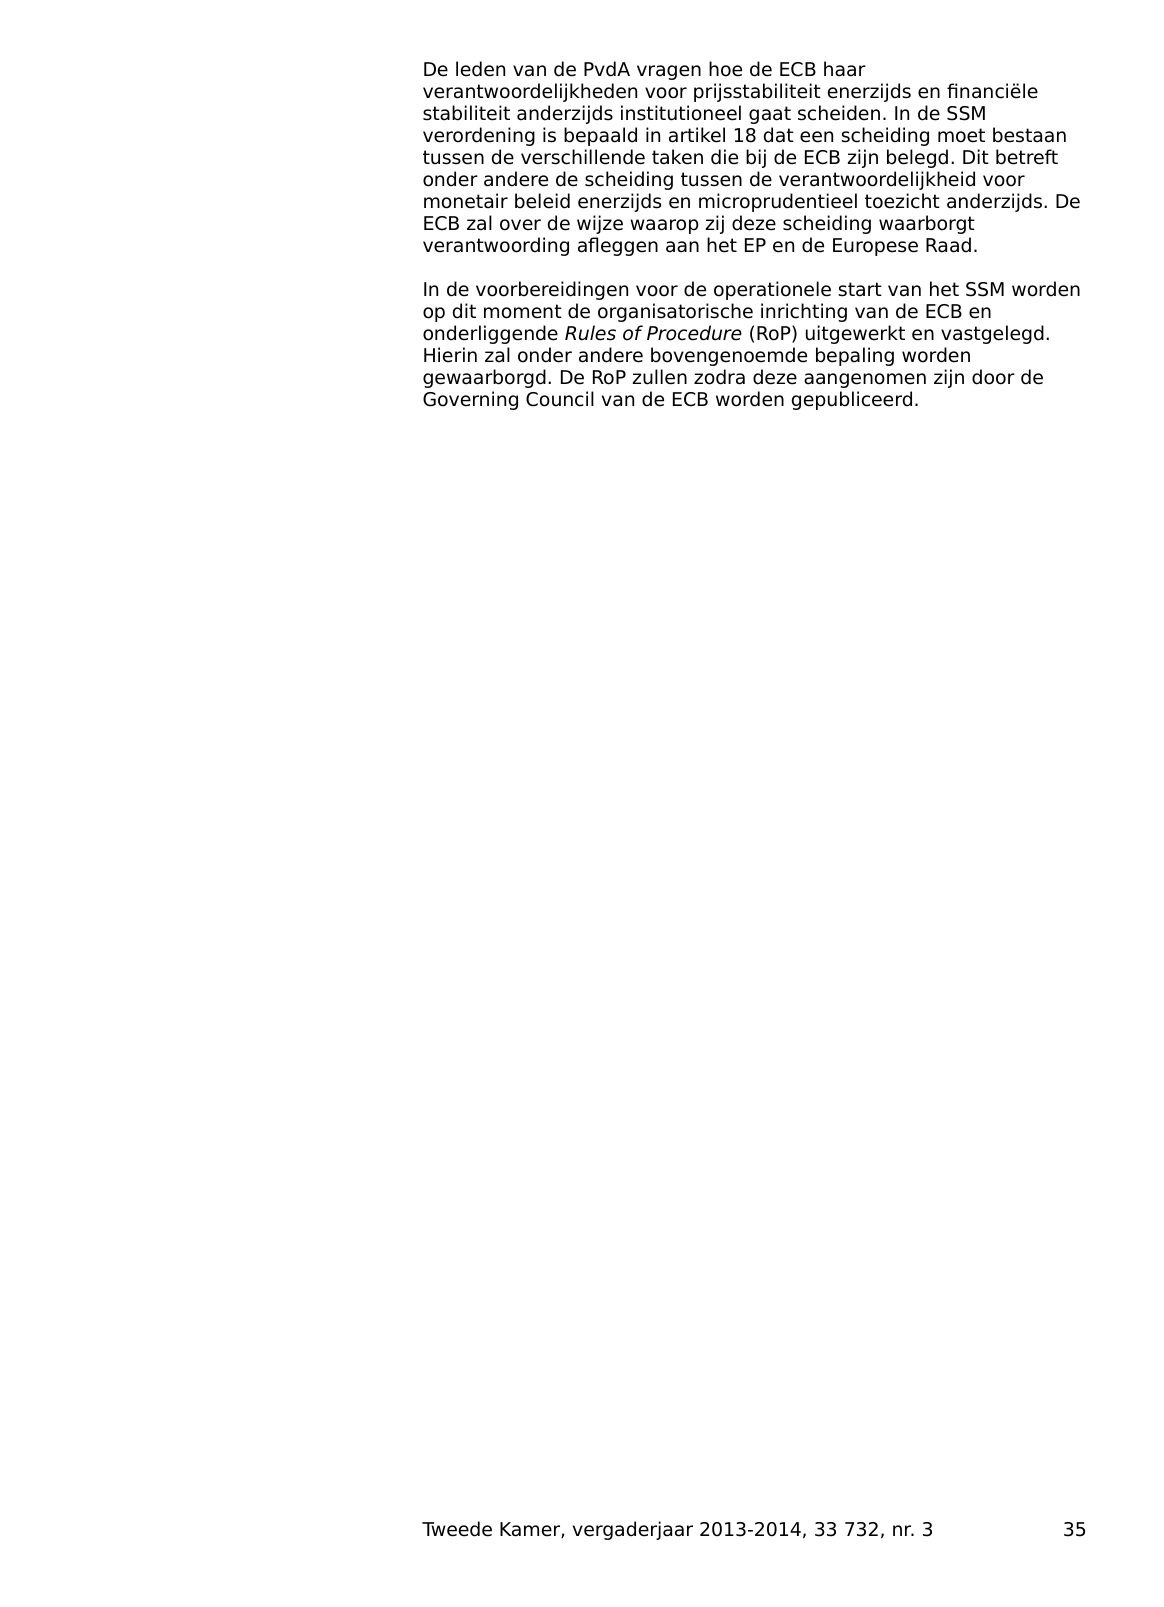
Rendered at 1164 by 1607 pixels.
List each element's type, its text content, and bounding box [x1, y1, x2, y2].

text De leden van de PvdA vragen hoe de ECB haar verantwoordelijkheden voor prijsstabiliteit enerzijds en financiële stabiliteit anderzijds institutioneel gaat scheiden. In de SSM verordening is bepaald in artikel 18 dat een scheiding moet bestaan tussen de verschillende taken die bij de ECB zijn belegd. Dit betreft onder andere de scheiding tussen de verantwoordelijkheid voor monetair beleid enerzijds en microprudentieel toezicht anderzijds. De ECB zal over de wijze waarop zij deze scheiding waarborgt verantwoording afleggen aan het EP en de Europese Raad. [422, 59, 1087, 257]
text In de voorbereidingen voor de operationele start van het SSM worden op dit moment de organisatorische inrichting van de ECB en onderliggende Rules of Procedure (RoP) uitgewerkt en vastgelegd. Hierin zal onder andere bovengenoemde bepaling worden gewaarborgd. De RoP zullen zodra deze aangenomen zijn door de Governing Council van de ECB worden gepubliceerd. [422, 279, 1087, 411]
